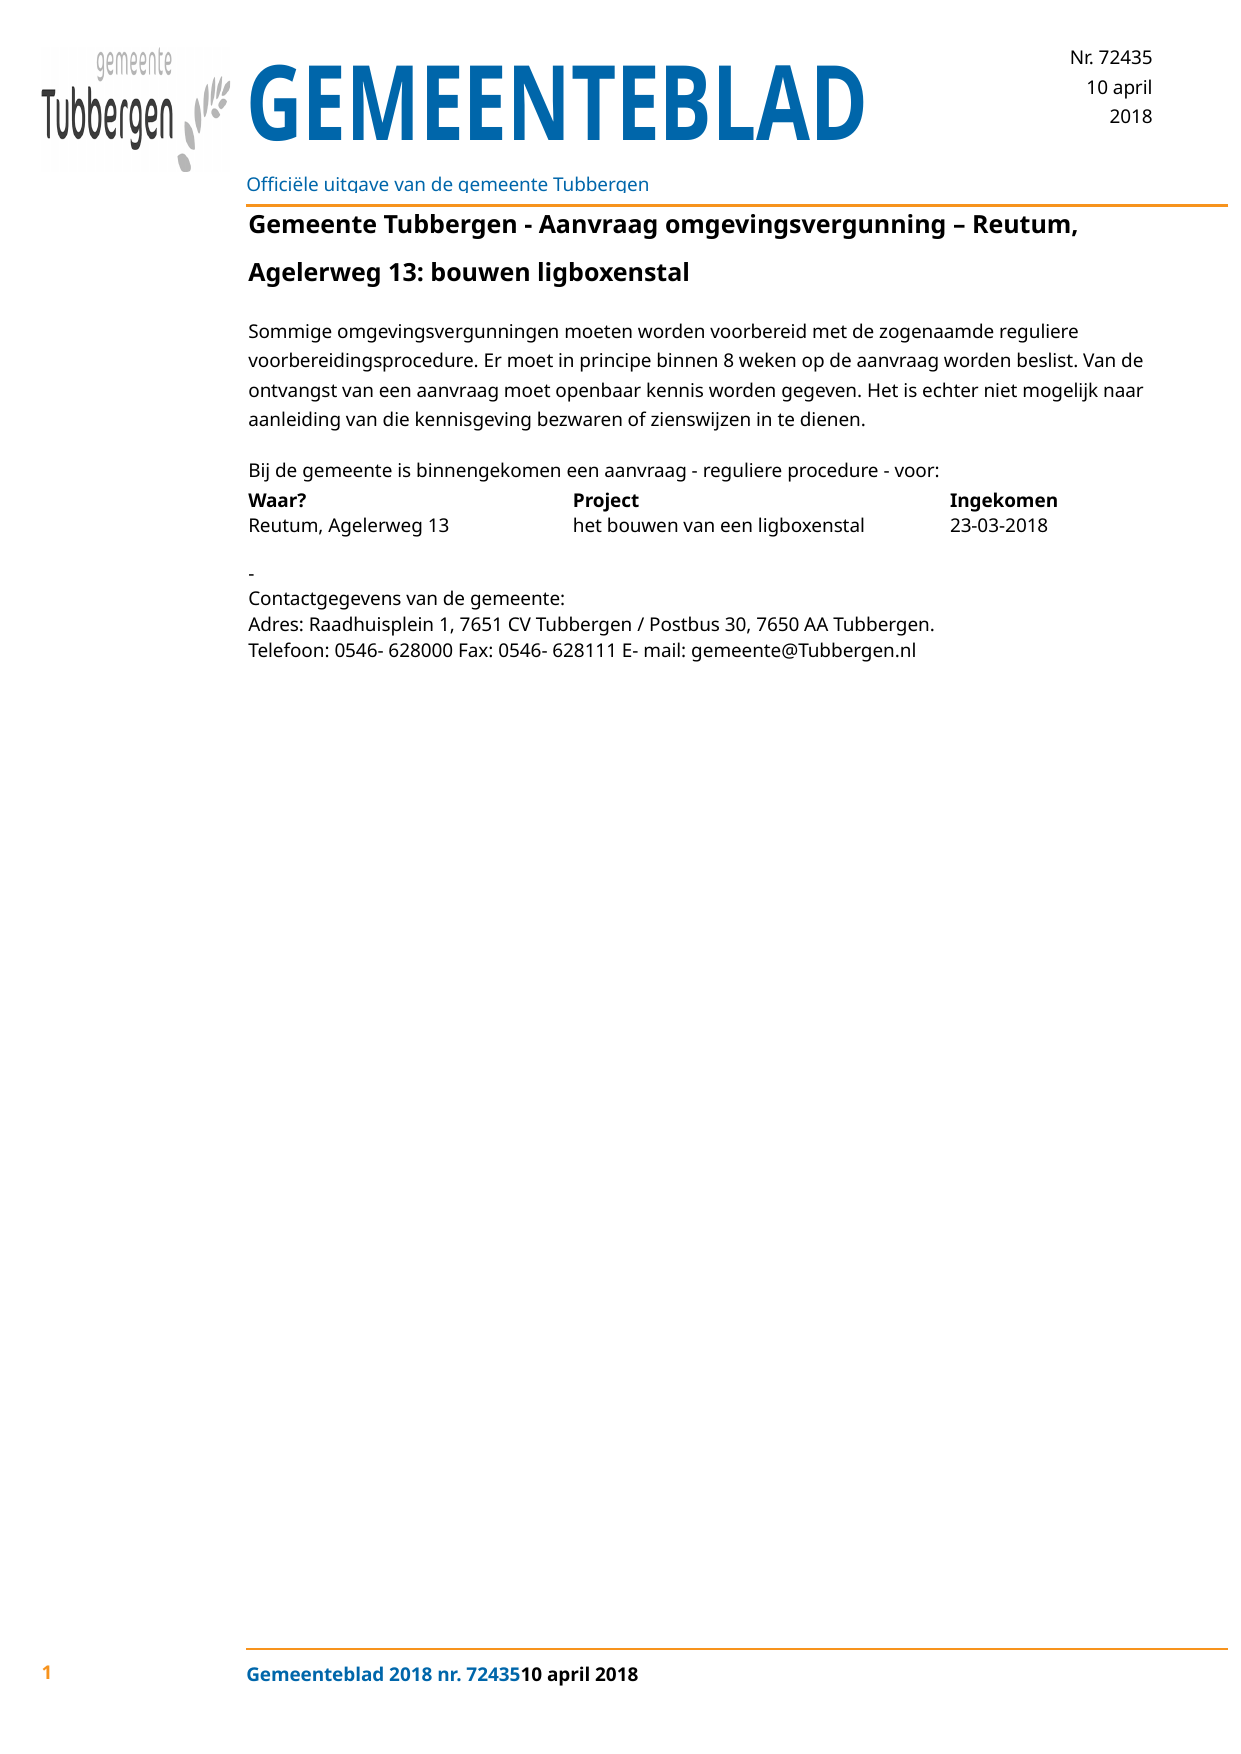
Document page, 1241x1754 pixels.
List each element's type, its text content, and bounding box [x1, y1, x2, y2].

text Bij de gemeente is binnengekomen een aanvraag - reguliere procedure - voor: [248, 457, 1152, 483]
text Sommige omgevingsvergunningen moeten worden voorbereid met de zogenaamde reguliere voorbereidingsprocedure. Er moet in principe binnen 8 weken op de aanvraag worden beslist. Van de ontvangst van een aanvraag moet openbaar kennis worden gegeven. Het is echter niet mogelijk naar aanleiding van die kennisgeving bezwaren of zienswijzen in te dienen. [248, 318, 1152, 432]
text Contactgegevens van de gemeente: [248, 585, 1152, 611]
table_cell Reutum, Agelerweg 13 [248, 513, 573, 538]
table_cell 23-03-2018 [950, 513, 1152, 538]
table_header Ingekomen [950, 487, 1152, 512]
picture [41, 47, 231, 172]
text Gemeente Tubbergen - Aanvraag omgevingsvergunning – Reutum, Agelerweg 13: bouwen ligboxenstal [248, 207, 1152, 288]
table_cell het bouwen van een ligboxenstal [573, 513, 950, 538]
text Adres: Raadhuisplein 1, 7651 CV Tubbergen / Postbus 30, 7650 AA Tubbergen. [248, 611, 1152, 637]
table_header Waar? [248, 487, 573, 512]
text Telefoon: 0546- 628000 Fax: 0546- 628111 E- mail: gemeente@Tubbergen.nl [248, 637, 1152, 663]
text - [248, 560, 1152, 585]
table_header Project [573, 487, 950, 512]
